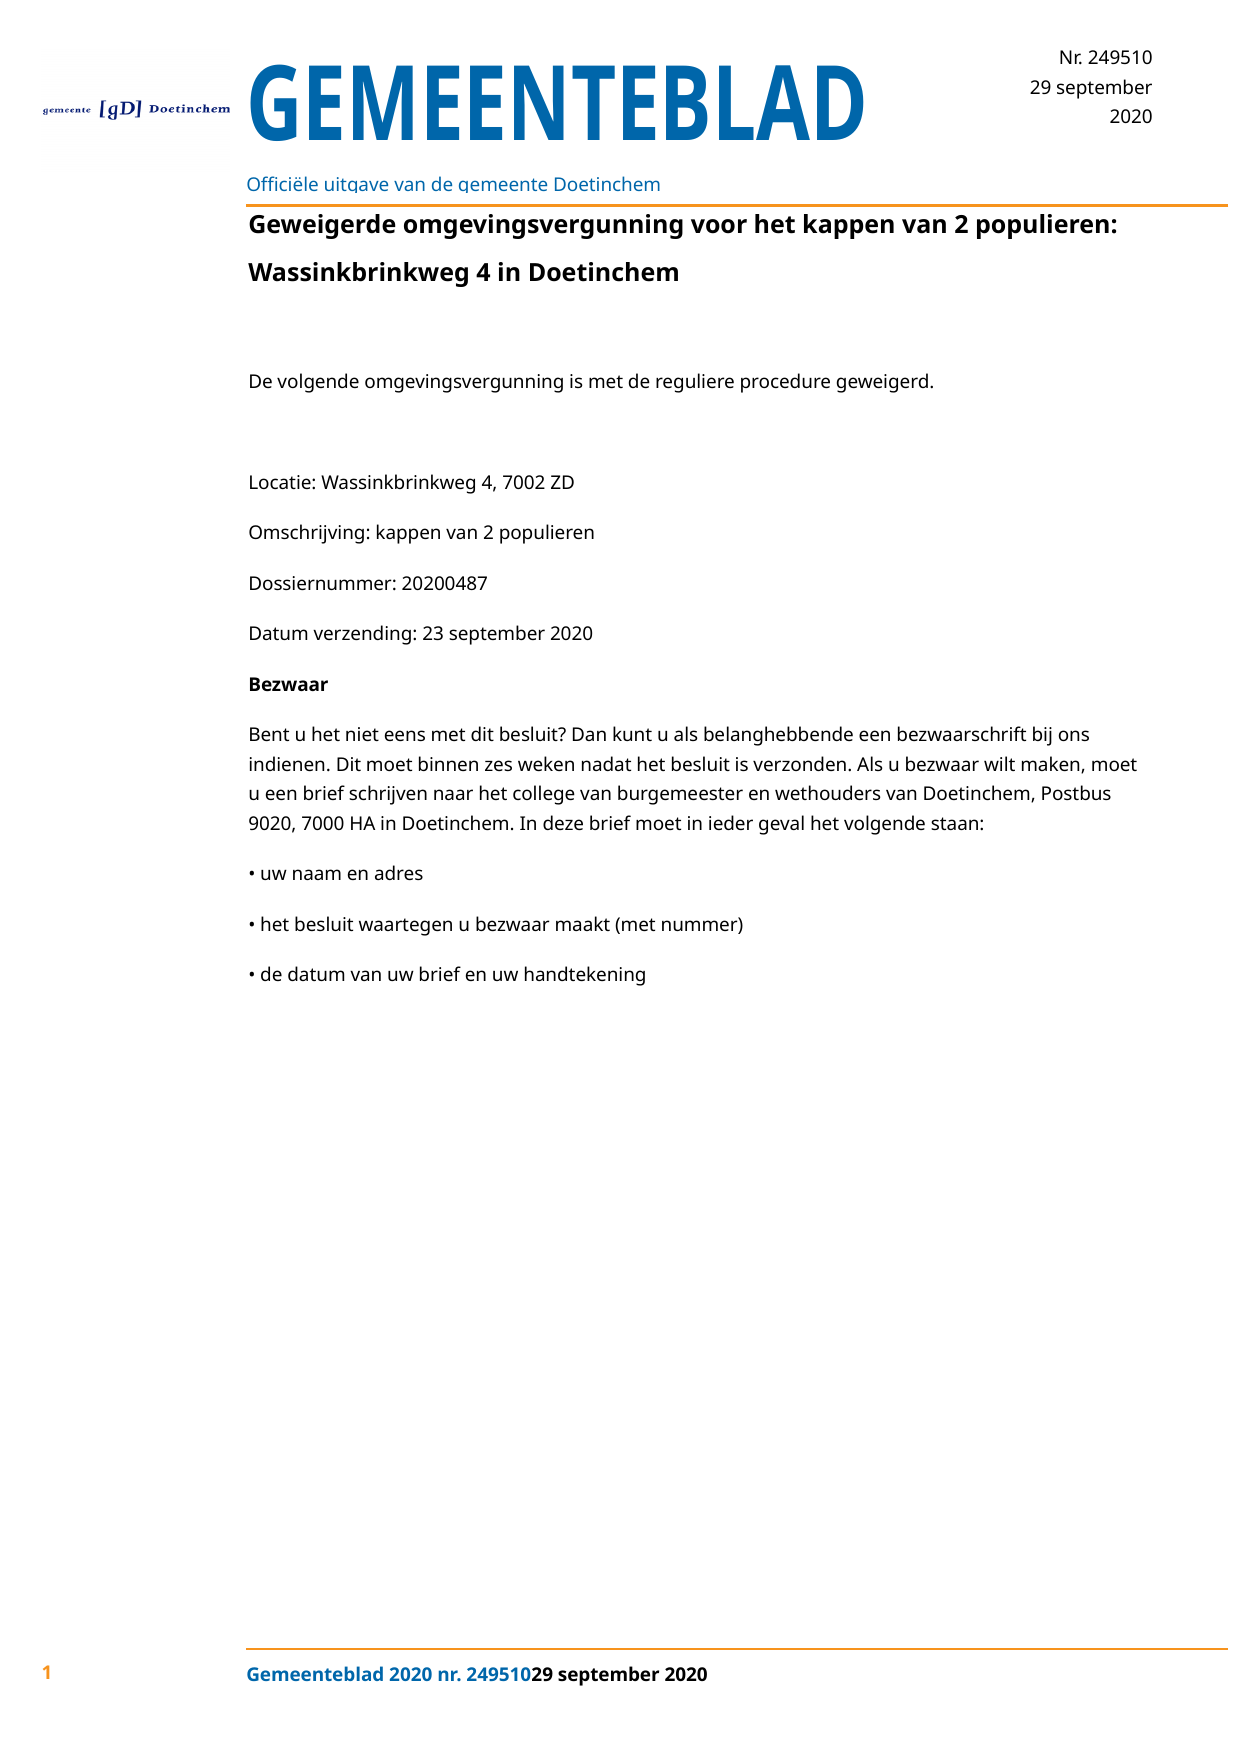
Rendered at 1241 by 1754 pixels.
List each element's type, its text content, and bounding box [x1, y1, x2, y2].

text Bent u het niet eens met dit besluit? Dan kunt u als belanghebbende een bezwaarschrift bij ons indienen. Dit moet binnen zes weken nadat het besluit is verzonden. Als u bezwaar wilt maken, moet u een brief schrijven naar het college van burgemeester en wethouders van Doetinchem, Postbus 9020, 7000 HA in Doetinchem. In deze brief moet in ieder geval het volgende staan: [248, 721, 1152, 836]
text • uw naam en adres [248, 860, 1152, 886]
text • de datum van uw brief en uw handtekening [248, 961, 1152, 987]
text Datum verzending: 23 september 2020 [248, 620, 1152, 646]
text Geweigerde omgevingsvergunning voor het kappen van 2 populieren: Wassinkbrinkweg 4 in Doetinchem [248, 207, 1152, 288]
text De volgende omgevingsvergunning is met de reguliere procedure geweigerd. [248, 368, 1152, 394]
text Dossiernummer: 20200487 [248, 570, 1152, 596]
text Locatie: Wassinkbrinkweg 4, 7002 ZD [248, 469, 1152, 495]
picture [41, 47, 231, 172]
text • het besluit waartegen u bezwaar maakt (met nummer) [248, 911, 1152, 937]
text Omschrijving: kappen van 2 populieren [248, 519, 1152, 545]
text Bezwaar [248, 671, 1152, 697]
